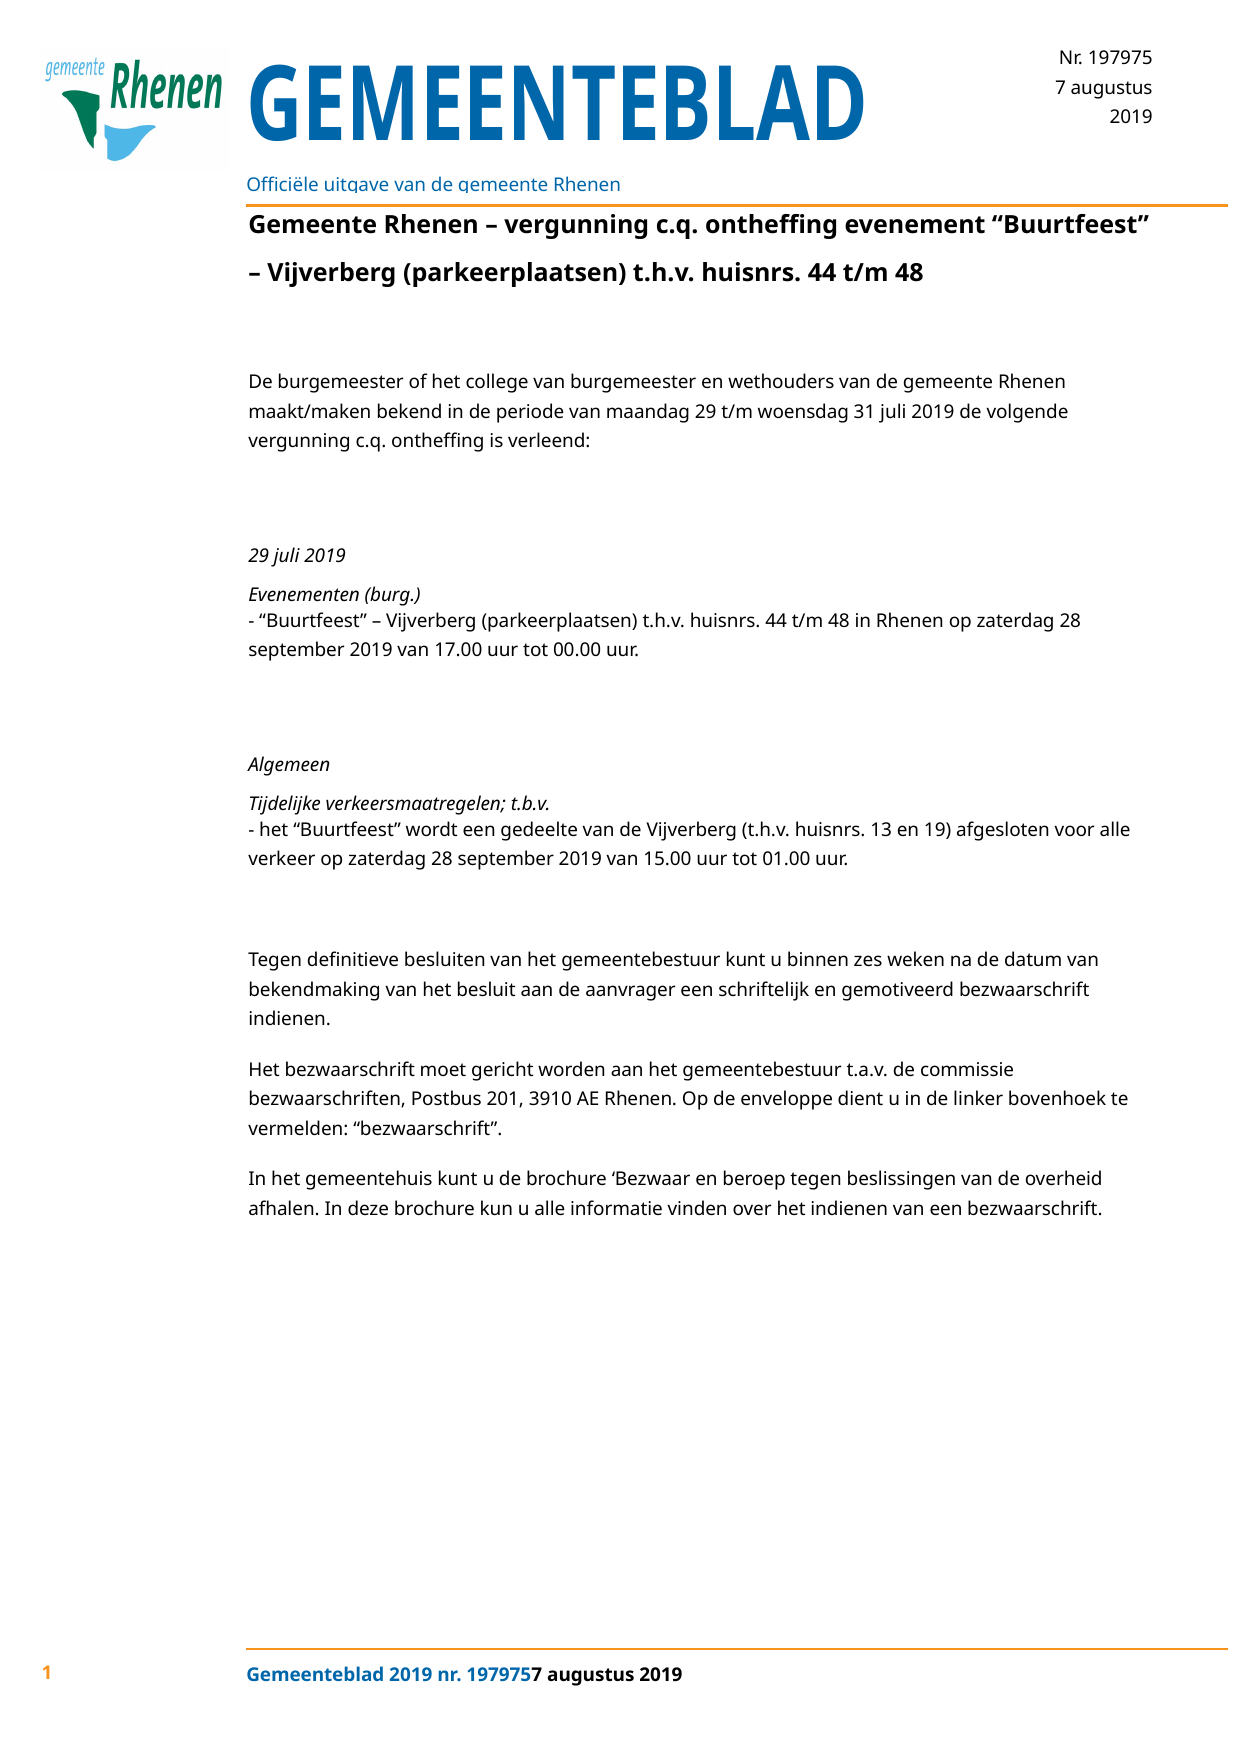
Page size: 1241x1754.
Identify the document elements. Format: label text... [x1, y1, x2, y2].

text - “Buurtfeest” – Vijverberg (parkeerplaatsen) t.h.v. huisnrs. 44 t/m 48 in Rhenen op zaterdag 28 september 2019 van 17.00 uur tot 00.00 uur. [248, 607, 1152, 662]
text Algemeen [248, 751, 1152, 777]
text Tijdelijke verkeersmaatregelen; t.b.v. [248, 790, 1152, 816]
picture [41, 47, 231, 172]
text Tegen definitieve besluiten van het gemeentebestuur kunt u binnen zes weken na de datum van bekendmaking van het besluit aan de aanvrager een schriftelijk en gemotiveerd bezwaarschrift indienen. [248, 946, 1152, 1031]
text De burgemeester of het college van burgemeester en wethouders van de gemeente Rhenen maakt/maken bekend in de periode van maandag 29 t/m woensdag 31 juli 2019 de volgende vergunning c.q. ontheffing is verleend: [248, 368, 1152, 453]
text In het gemeentehuis kunt u de brochure ‘Bezwaar en beroep tegen beslissingen van de overheid afhalen. In deze brochure kun u alle informatie vinden over het indienen van een bezwaarschrift. [248, 1165, 1152, 1221]
text Het bezwaarschrift moet gericht worden aan het gemeentebestuur t.a.v. de commissie bezwaarschriften, Postbus 201, 3910 AE Rhenen. Op de enveloppe dient u in de linker bovenhoek te vermelden: “bezwaarschrift”. [248, 1056, 1152, 1141]
text - het “Buurtfeest” wordt een gedeelte van de Vijverberg (t.h.v. huisnrs. 13 en 19) afgesloten voor alle verkeer op zaterdag 28 september 2019 van 15.00 uur tot 01.00 uur. [248, 816, 1152, 871]
text Gemeente Rhenen – vergunning c.q. ontheffing evenement “Buurtfeest” – Vijverberg (parkeerplaatsen) t.h.v. huisnrs. 44 t/m 48 [248, 207, 1152, 288]
text Evenementen (burg.) [248, 581, 1152, 607]
text 29 juli 2019 [248, 542, 1152, 568]
